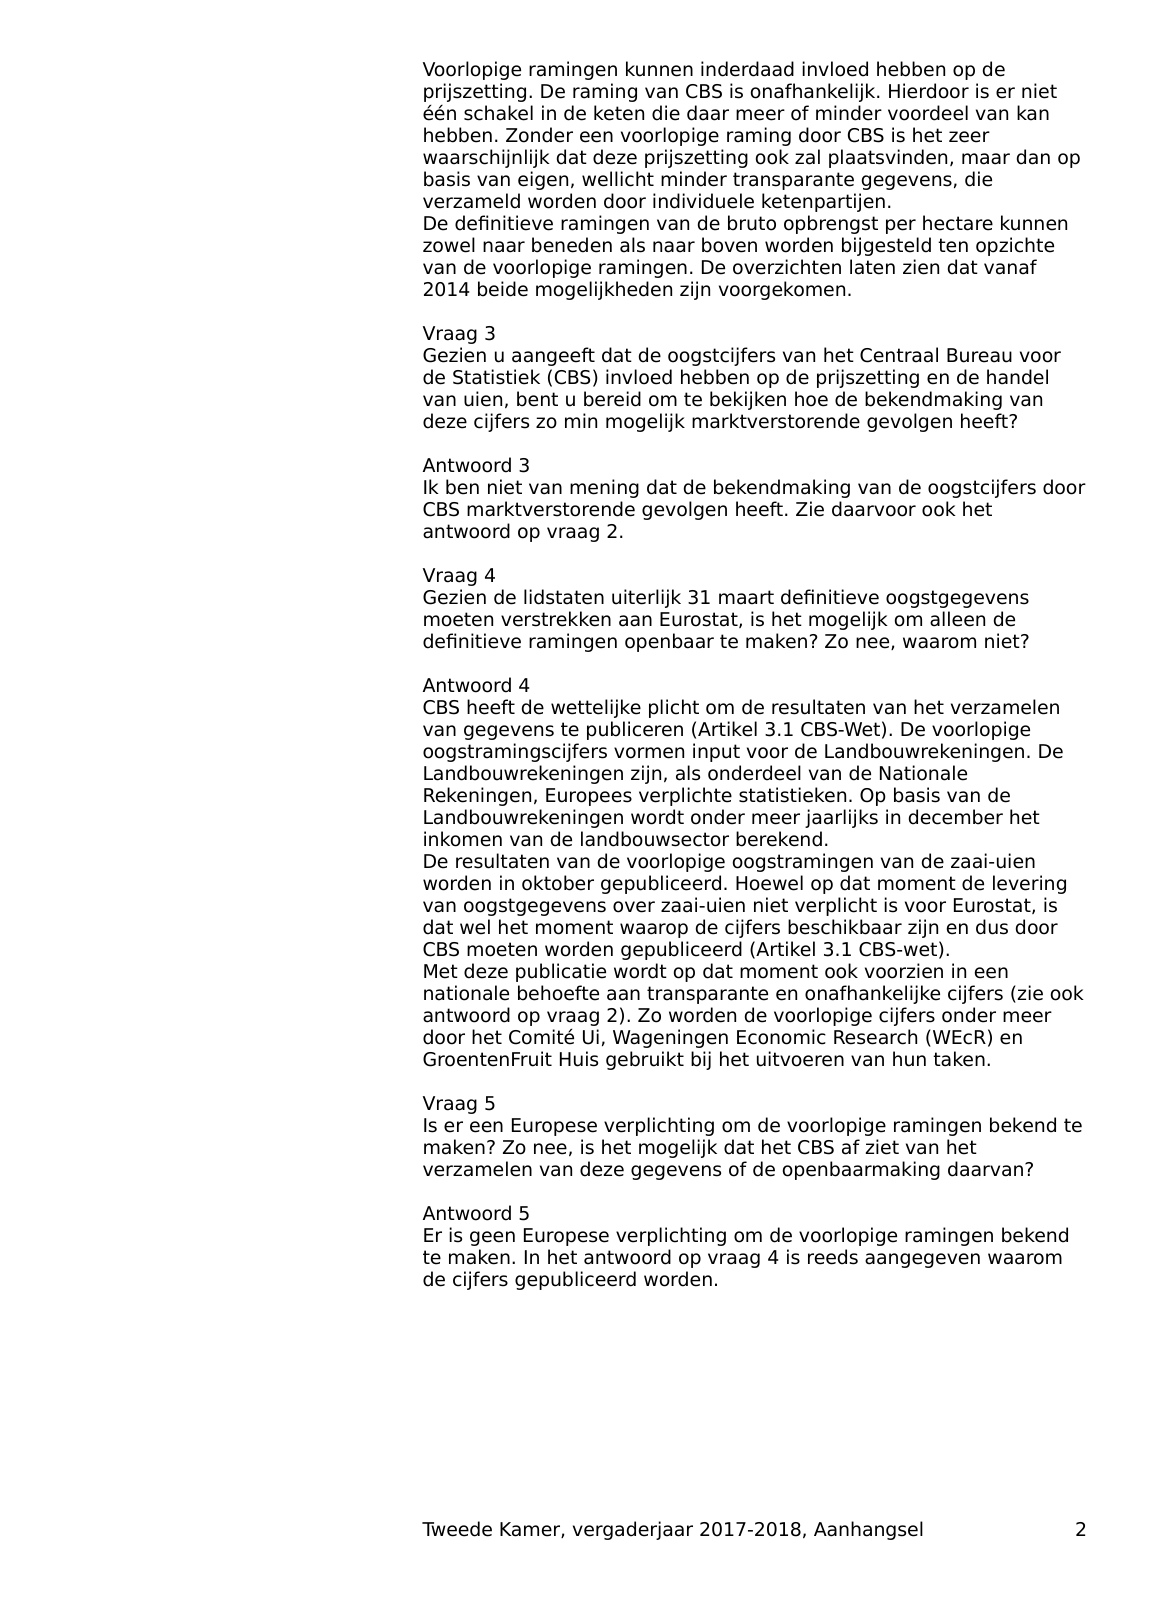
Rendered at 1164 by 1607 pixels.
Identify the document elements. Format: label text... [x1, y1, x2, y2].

text Ik ben niet van mening dat de bekendmaking van de oogstcijfers door CBS marktverstorende gevolgen heeft. Zie daarvoor ook het antwoord op vraag 2. [422, 477, 1087, 543]
text Voorlopige ramingen kunnen inderdaad invloed hebben op de prijszetting. De raming van CBS is onafhankelijk. Hierdoor is er niet één schakel in de keten die daar meer of minder voordeel van kan hebben. Zonder een voorlopige raming door CBS is het zeer waarschijnlijk dat deze prijszetting ook zal plaatsvinden, maar dan op basis van eigen, wellicht minder transparante gegevens, die verzameld worden door individuele ketenpartijen. [422, 59, 1087, 213]
text De resultaten van de voorlopige oogstramingen van de zaai-uien worden in oktober gepubliceerd. Hoewel op dat moment de levering van oogstgegevens over zaai-uien niet verplicht is voor Eurostat, is dat wel het moment waarop de cijfers beschikbaar zijn en dus door CBS moeten worden gepubliceerd (Artikel 3.1 CBS-wet). [422, 851, 1087, 961]
text CBS heeft de wettelijke plicht om de resultaten van het verzamelen van gegevens te publiceren (Artikel 3.1 CBS-Wet). De voorlopige oogstramingscijfers vormen input voor de Landbouwrekeningen. De Landbouwrekeningen zijn, als onderdeel van de Nationale Rekeningen, Europees verplichte statistieken. Op basis van de Landbouwrekeningen wordt onder meer jaarlijks in december het inkomen van de landbouwsector berekend. [422, 697, 1087, 851]
text Antwoord 5 [422, 1203, 1087, 1225]
text Er is geen Europese verplichting om de voorlopige ramingen bekend te maken. In het antwoord op vraag 4 is reeds aangegeven waarom de cijfers gepubliceerd worden. [422, 1225, 1087, 1291]
text Vraag 3 [422, 323, 1087, 345]
text Antwoord 4 [422, 675, 1087, 697]
text Met deze publicatie wordt op dat moment ook voorzien in een nationale behoefte aan transparante en onafhankelijke cijfers (zie ook antwoord op vraag 2). Zo worden de voorlopige cijfers onder meer door het Comité Ui, Wageningen Economic Research (WEcR) en GroentenFruit Huis gebruikt bij het uitvoeren van hun taken. [422, 961, 1087, 1071]
text Gezien de lidstaten uiterlijk 31 maart definitieve oogstgegevens moeten verstrekken aan Eurostat, is het mogelijk om alleen de definitieve ramingen openbaar te maken? Zo nee, waarom niet? [422, 587, 1087, 653]
text Vraag 5 [422, 1093, 1087, 1115]
text Gezien u aangeeft dat de oogstcijfers van het Centraal Bureau voor de Statistiek (CBS) invloed hebben op de prijszetting en de handel van uien, bent u bereid om te bekijken hoe de bekendmaking van deze cijfers zo min mogelijk marktverstorende gevolgen heeft? [422, 345, 1087, 433]
text Vraag 4 [422, 565, 1087, 587]
text De definitieve ramingen van de bruto opbrengst per hectare kunnen zowel naar beneden als naar boven worden bijgesteld ten opzichte van de voorlopige ramingen. De overzichten laten zien dat vanaf 2014 beide mogelijkheden zijn voorgekomen. [422, 213, 1087, 301]
text Is er een Europese verplichting om de voorlopige ramingen bekend te maken? Zo nee, is het mogelijk dat het CBS af ziet van het verzamelen van deze gegevens of de openbaarmaking daarvan? [422, 1115, 1087, 1181]
text Antwoord 3 [422, 455, 1087, 477]
